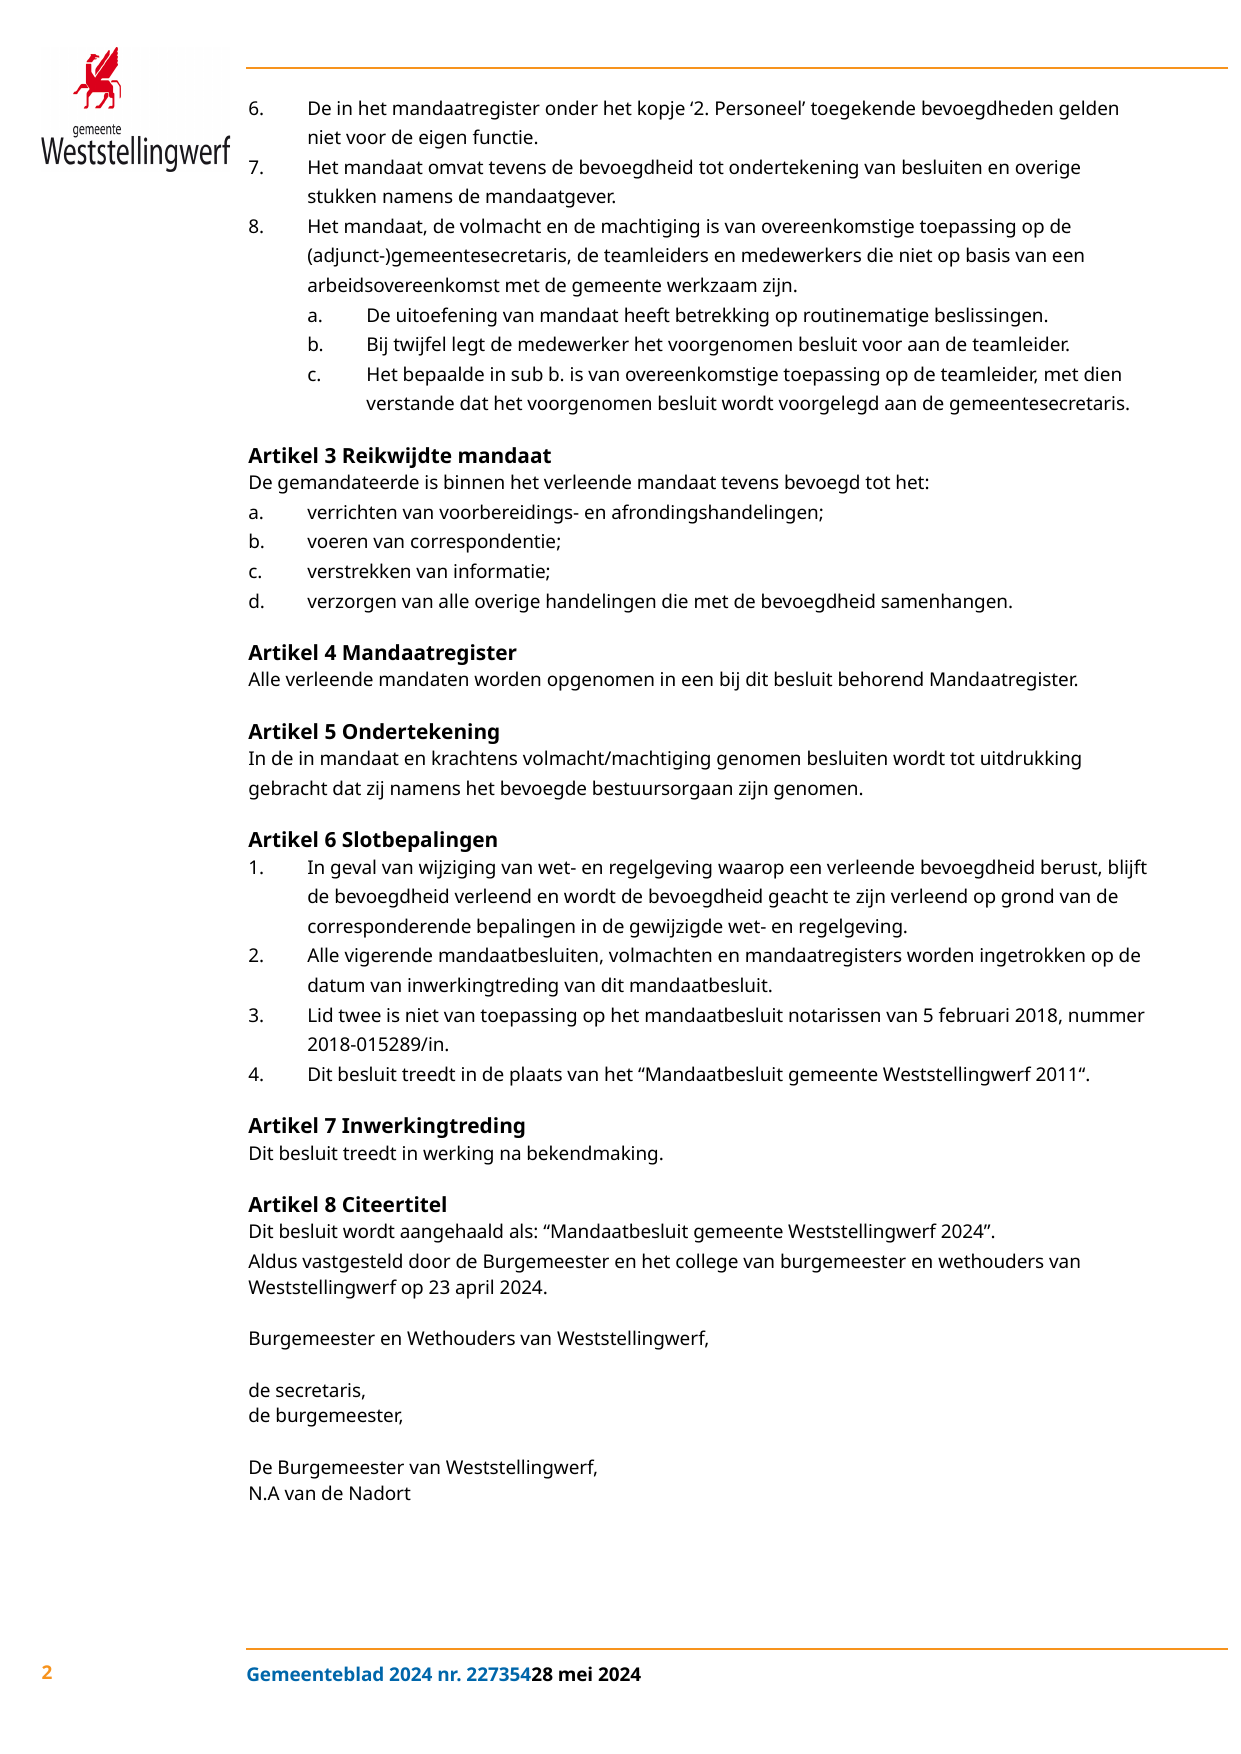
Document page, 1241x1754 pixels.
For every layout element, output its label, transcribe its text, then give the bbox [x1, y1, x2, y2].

list verrichten van voorbereidings- en afrondingshandelingen; [248, 499, 1152, 525]
list Lid twee is niet van toepassing op het mandaatbesluit notarissen van 5 februari 2018, nummer 2018-015289/in. [248, 1002, 1152, 1057]
text Artikel 4 Mandaatregister [248, 638, 1152, 667]
list De in het mandaatregister onder het kopje ‘2. Personeel’ toegekende bevoegdheden gelden niet voor de eigen functie. [248, 95, 1152, 150]
picture [41, 47, 231, 172]
text Dit besluit wordt aangehaald als: “Mandaatbesluit gemeente Weststellingwerf 2024”. [248, 1219, 1152, 1244]
text De gemandateerde is binnen het verleende mandaat tevens bevoegd tot het: [248, 469, 1152, 495]
text Artikel 3 Reikwijdte mandaat [248, 441, 1152, 469]
list Bij twijfel legt de medewerker het voorgenomen besluit voor aan de teamleider. [307, 331, 1152, 357]
list Dit besluit treedt in de plaats van het “Mandaatbesluit gemeente Weststellingwerf 2011“. [248, 1061, 1152, 1087]
text N.A van de Nadort [248, 1480, 1152, 1506]
list voeren van correspondentie; [248, 529, 1152, 554]
text Aldus vastgesteld door de Burgemeester en het college van burgemeester en wethouders van Weststellingwerf op 23 april 2024. [248, 1248, 1152, 1300]
text Artikel 7 Inwerkingtreding [248, 1111, 1152, 1140]
text Alle verleende mandaten worden opgenomen in een bij dit besluit behorend Mandaatregister. [248, 667, 1152, 692]
list verzorgen van alle overige handelingen die met de bevoegdheid samenhangen. [248, 588, 1152, 613]
list In geval van wijziging van wet- en regelgeving waarop een verleende bevoegdheid berust, blijft de bevoegdheid verleend en wordt de bevoegdheid geacht te zijn verleend op grond van de corresponderende bepalingen in de gewijzigde wet- en regelgeving. [248, 854, 1152, 939]
list Het mandaat, de volmacht en de machtiging is van overeenkomstige toepassing op de (adjunct-)gemeentesecretaris, de teamleiders en medewerkers die niet op basis van een arbeidsovereenkomst met de gemeente werkzaam zijn. [248, 213, 1152, 298]
text Artikel 8 Citeertitel [248, 1190, 1152, 1219]
list Het bepaalde in sub b. is van overeenkomstige toepassing op de teamleider, met dien verstande dat het voorgenomen besluit wordt voorgelegd aan de gemeentesecretaris. [307, 361, 1152, 416]
text Artikel 6 Slotbepalingen [248, 826, 1152, 854]
list Het mandaat omvat tevens de bevoegdheid tot ondertekening van besluiten en overige stukken namens de mandaatgever. [248, 154, 1152, 209]
text Artikel 5 Ondertekening [248, 717, 1152, 746]
text In de in mandaat en krachtens volmacht/machtiging genomen besluiten wordt tot uitdrukking gebracht dat zij namens het bevoegde bestuursorgaan zijn genomen. [248, 746, 1152, 801]
text Burgemeester en Wethouders van Weststellingwerf, [248, 1326, 1152, 1351]
text Dit besluit treedt in werking na bekendmaking. [248, 1140, 1152, 1166]
list verstrekken van informatie; [248, 558, 1152, 584]
list De uitoefening van mandaat heeft betrekking op routinematige beslissingen. [307, 302, 1152, 328]
text de burgemeester, [248, 1403, 1152, 1428]
text De Burgemeester van Weststellingwerf, [248, 1454, 1152, 1480]
list Alle vigerende mandaatbesluiten, volmachten en mandaatregisters worden ingetrokken op de datum van inwerkingtreding van dit mandaatbesluit. [248, 943, 1152, 998]
text de secretaris, [248, 1377, 1152, 1403]
